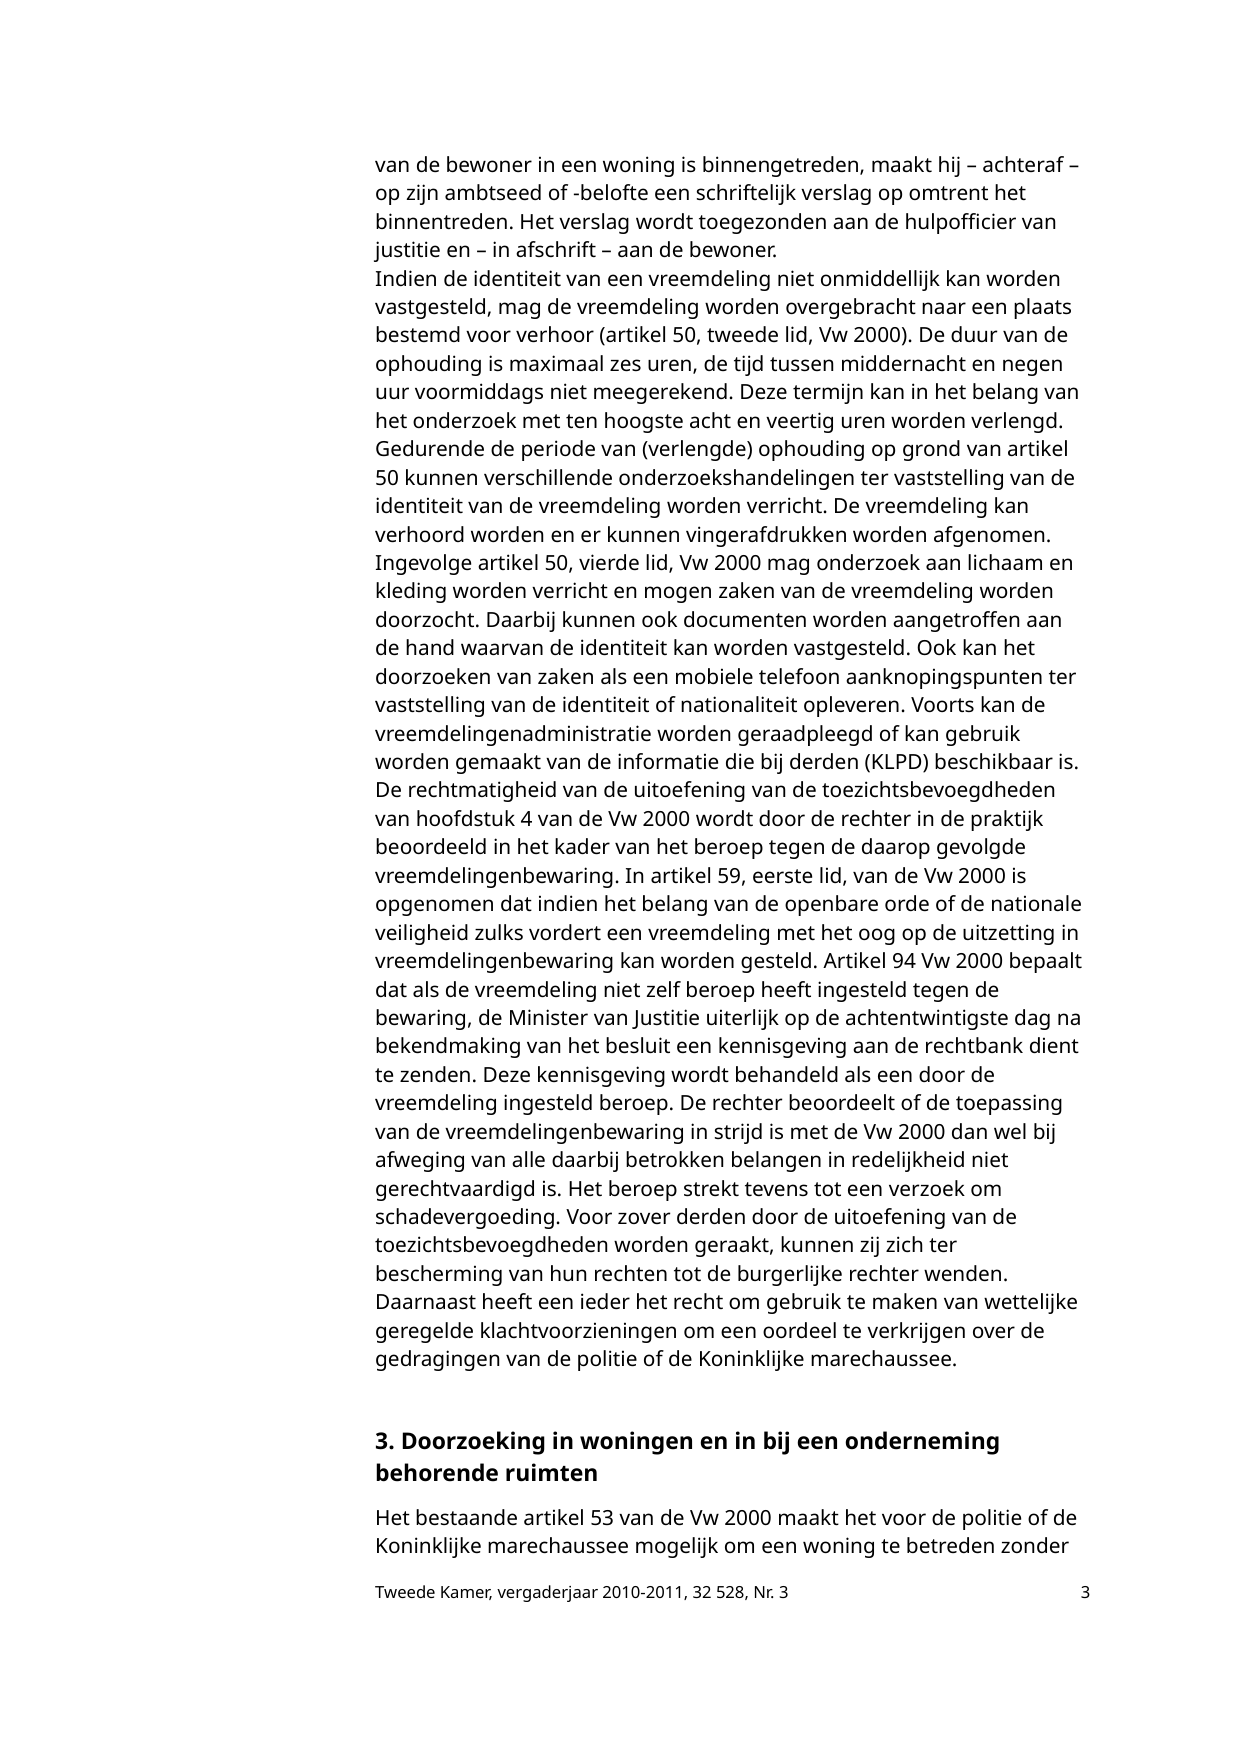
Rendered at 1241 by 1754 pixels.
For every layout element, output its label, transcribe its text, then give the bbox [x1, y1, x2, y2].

text De rechtmatigheid van de uitoefening van de toezichtsbevoegdheden van hoofdstuk 4 van de Vw 2000 wordt door de rechter in de praktijk beoordeeld in het kader van het beroep tegen de daarop gevolgde vreemdelingenbewaring. In artikel 59, eerste lid, van de Vw 2000 is opgenomen dat indien het belang van de openbare orde of de nationale veiligheid zulks vordert een vreemdeling met het oog op de uitzetting in vreemdelingenbewaring kan worden gesteld. Artikel 94 Vw 2000 bepaalt dat als de vreemdeling niet zelf beroep heeft ingesteld tegen de bewaring, de Minister van Justitie uiterlijk op de achtentwintigste dag na bekendmaking van het besluit een kennisgeving aan de rechtbank dient te zenden. Deze kennisgeving wordt behandeld als een door de vreemdeling ingesteld beroep. De rechter beoordeelt of de toepassing van de vreemdelingenbewaring in strijd is met de Vw 2000 dan wel bij afweging van alle daarbij betrokken belangen in redelijkheid niet gerechtvaardigd is. Het beroep strekt tevens tot een verzoek om schadevergoeding. Voor zover derden door de uitoefening van de toezichtsbevoegdheden worden geraakt, kunnen zij zich ter bescherming van hun rechten tot de burgerlijke rechter wenden. Daarnaast heeft een ieder het recht om gebruik te maken van wettelijke geregelde klachtvoorzieningen om een oordeel te verkrijgen over de gedragingen van de politie of de Koninklijke marechaussee. [375, 776, 1090, 1373]
text van de bewoner in een woning is binnengetreden, maakt hij – achteraf – op zijn ambtseed of -belofte een schriftelijk verslag op omtrent het binnentreden. Het verslag wordt toegezonden aan de hulpofficier van justitie en – in afschrift – aan de bewoner. [375, 150, 1090, 264]
text Het bestaande artikel 53 van de Vw 2000 maakt het voor de politie of de Koninklijke marechaussee mogelijk om een woning te betreden zonder [375, 1503, 1090, 1560]
subtitle 3. Doorzoeking in woningen en in bij een onderneming behorende ruimten [375, 1425, 1090, 1488]
text Indien de identiteit van een vreemdeling niet onmiddellijk kan worden vastgesteld, mag de vreemdeling worden overgebracht naar een plaats bestemd voor verhoor (artikel 50, tweede lid, Vw 2000). De duur van de ophouding is maximaal zes uren, de tijd tussen middernacht en negen uur voormiddags niet meegerekend. Deze termijn kan in het belang van het onderzoek met ten hoogste acht en veertig uren worden verlengd. Gedurende de periode van (verlengde) ophouding op grond van artikel 50 kunnen verschillende onderzoekshandelingen ter vaststelling van de identiteit van de vreemdeling worden verricht. De vreemdeling kan verhoord worden en er kunnen vingerafdrukken worden afgenomen. Ingevolge artikel 50, vierde lid, Vw 2000 mag onderzoek aan lichaam en kleding worden verricht en mogen zaken van de vreemdeling worden doorzocht. Daarbij kunnen ook documenten worden aangetroffen aan de hand waarvan de identiteit kan worden vastgesteld. Ook kan het doorzoeken van zaken als een mobiele telefoon aanknopingspunten ter vaststelling van de identiteit of nationaliteit opleveren. Voorts kan de vreemdelingenadministratie worden geraadpleegd of kan gebruik worden gemaakt van de informatie die bij derden (KLPD) beschikbaar is. [375, 264, 1090, 776]
